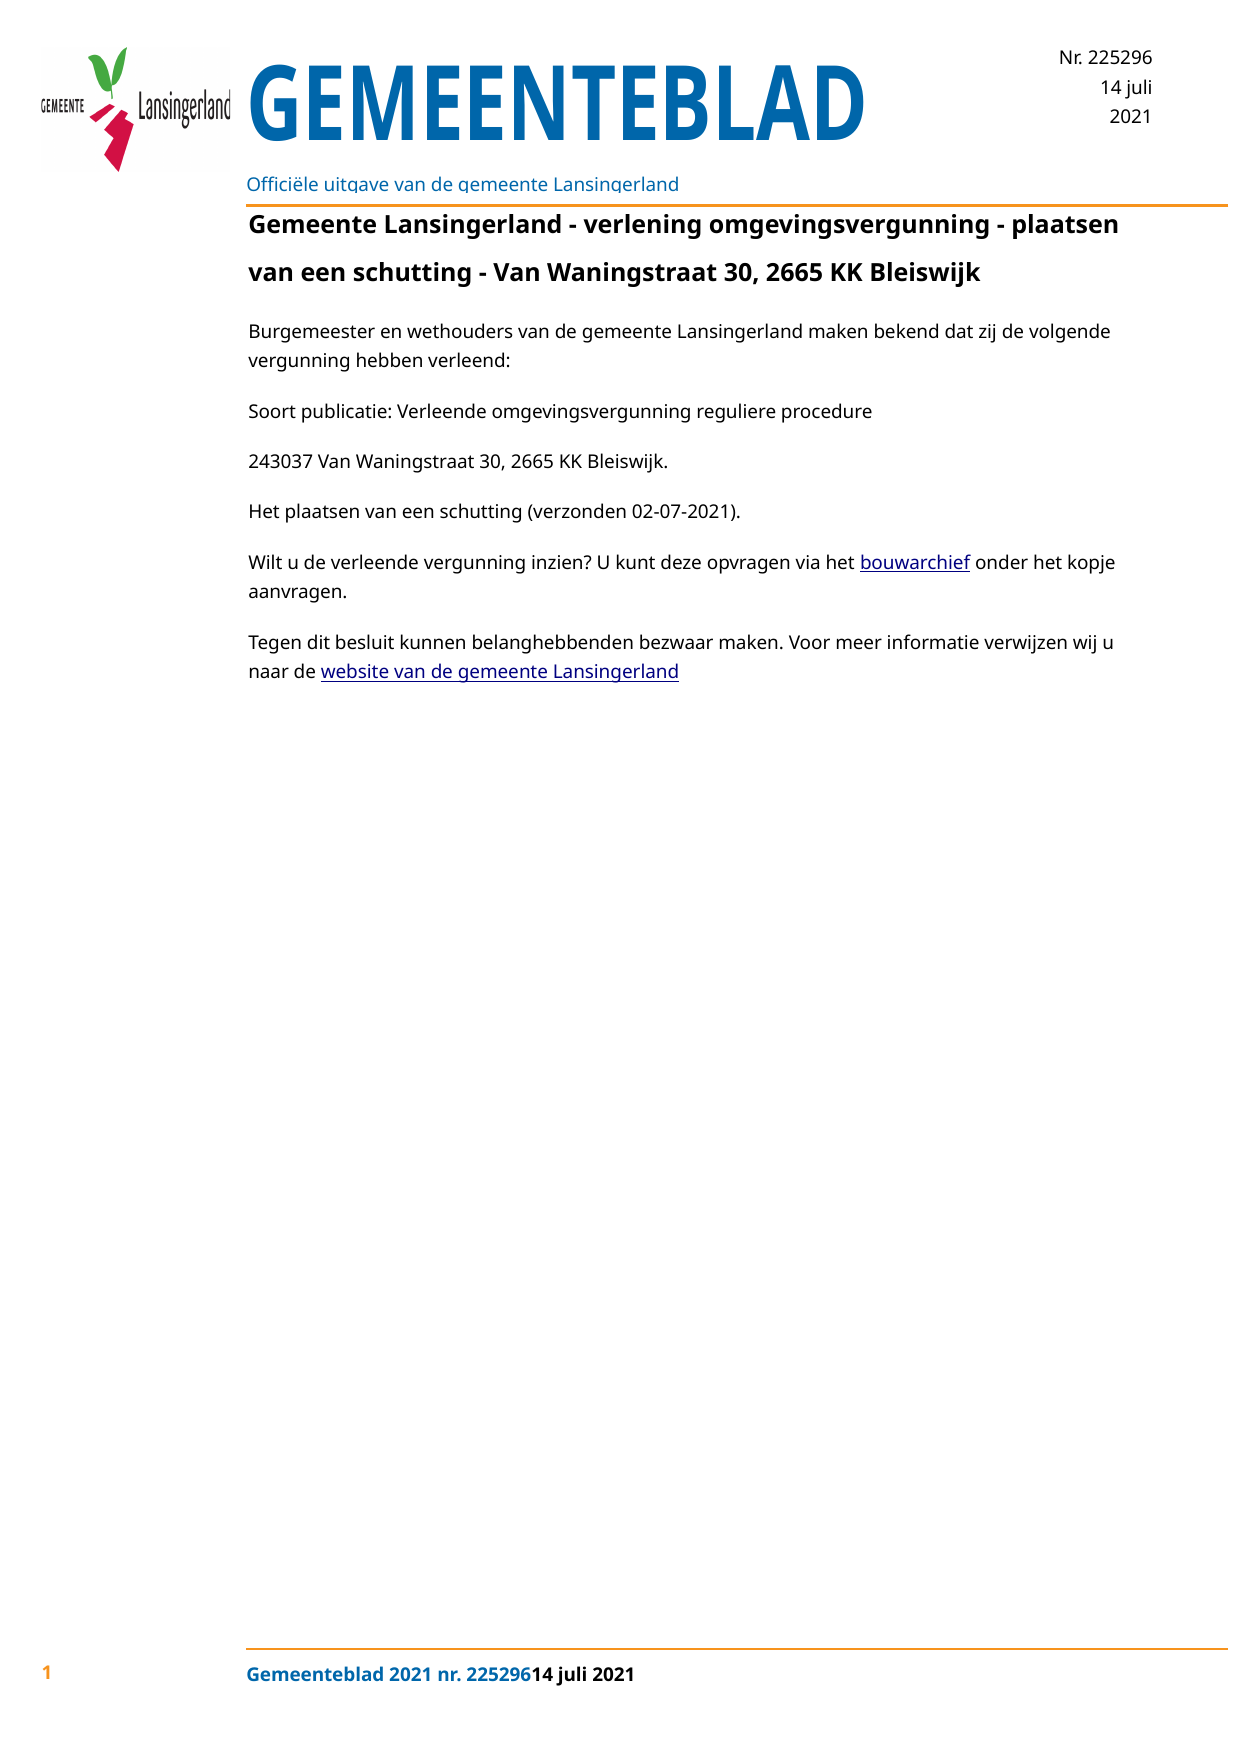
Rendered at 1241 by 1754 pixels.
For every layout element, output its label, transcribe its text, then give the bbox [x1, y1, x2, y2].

text Het plaatsen van een schutting (verzonden 02-07-2021). [248, 499, 1152, 524]
text Tegen dit besluit kunnen belanghebbenden bezwaar maken. Voor meer informatie verwijzen wij u naar de website van de gemeente Lansingerland [248, 629, 1152, 684]
text Wilt u de verleende vergunning inzien? U kunt deze opvragen via het bouwarchief onder het kopje aanvragen. [248, 549, 1152, 604]
picture [41, 47, 231, 172]
text Soort publicatie: Verleende omgevingsvergunning reguliere procedure [248, 398, 1152, 424]
text 243037 Van Waningstraat 30, 2665 KK Bleiswijk. [248, 448, 1152, 474]
text Burgemeester en wethouders van de gemeente Lansingerland maken bekend dat zij de volgende vergunning hebben verleend: [248, 318, 1152, 373]
text Gemeente Lansingerland - verlening omgevingsvergunning - plaatsen van een schutting - Van Waningstraat 30, 2665 KK Bleiswijk [248, 207, 1152, 288]
